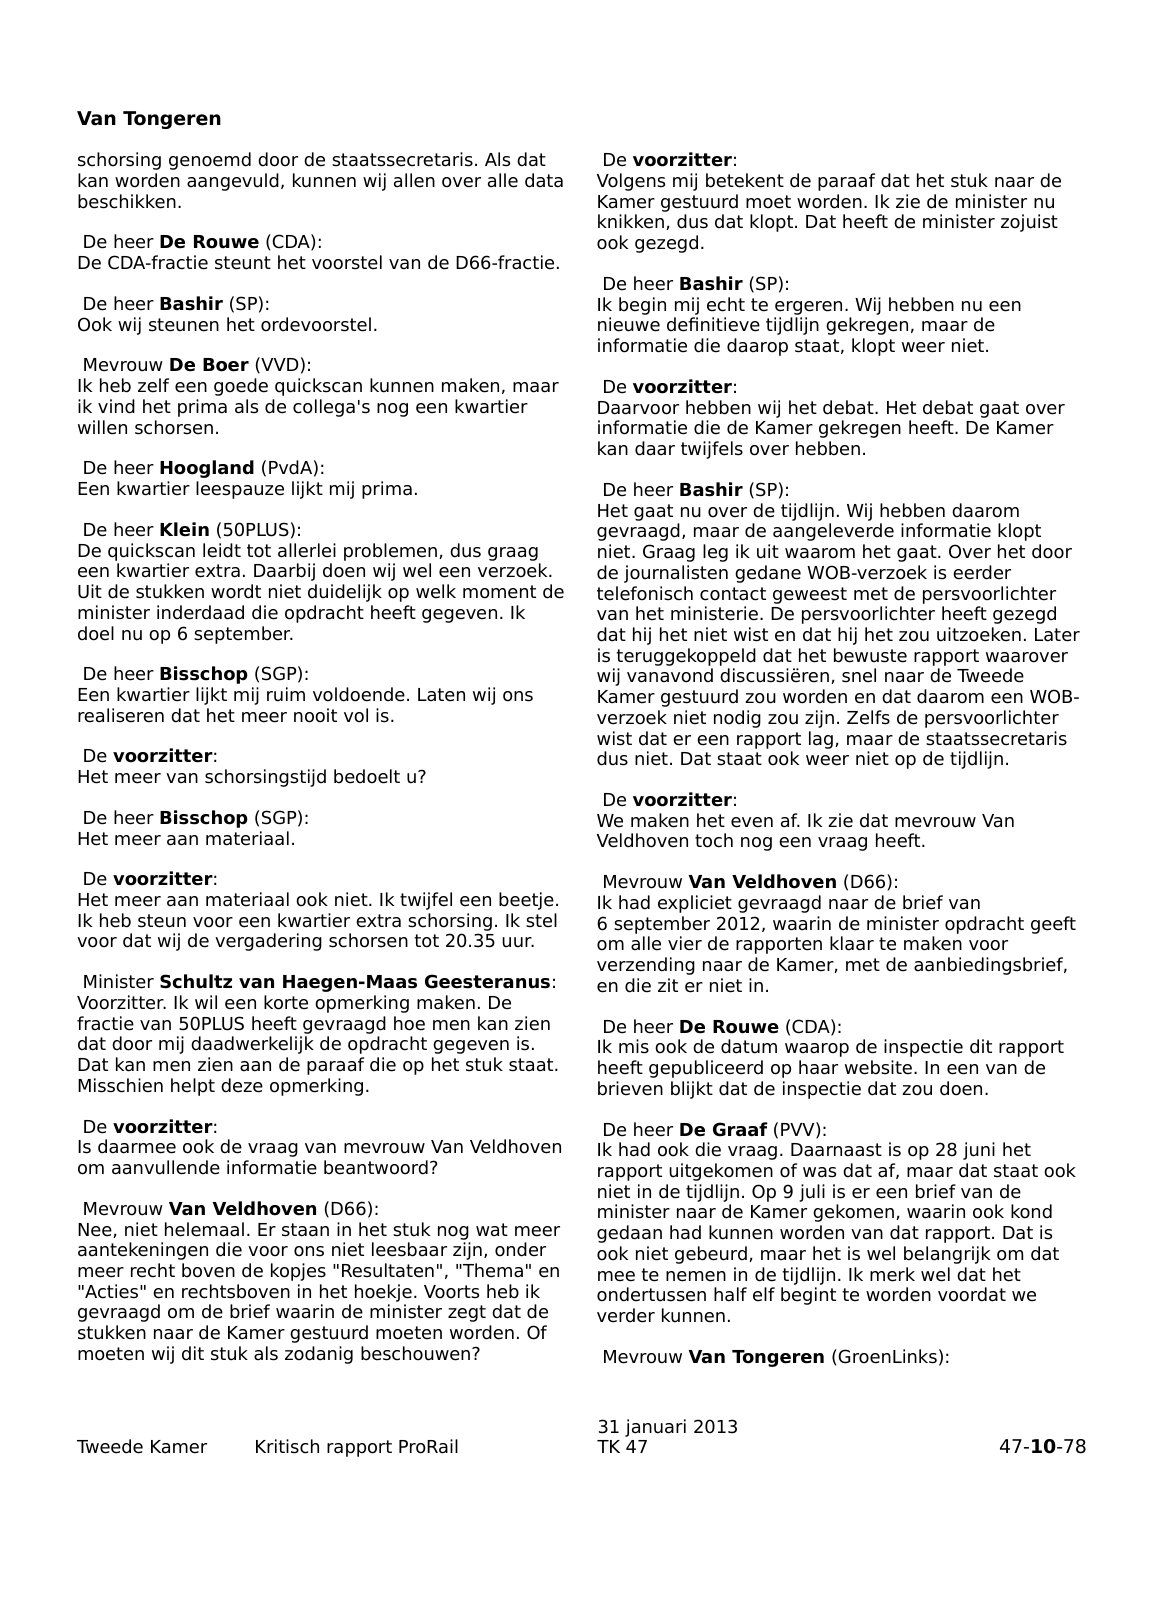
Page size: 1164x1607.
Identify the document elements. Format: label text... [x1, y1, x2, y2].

text Ik had expliciet gevraagd naar de brief van 6 september 2012, waarin de minister opdracht geeft om alle vier de rapporten klaar te maken voor verzending naar de Kamer, met de aanbiedingsbrief, en die zit er niet in. [596, 893, 1087, 996]
text Ik mis ook de datum waarop de inspectie dit rapport heeft gepubliceerd op haar website. In een van de brieven blijkt dat de inspectie dat zou doen. [596, 1037, 1087, 1099]
text De heer Bashir (SP): [596, 480, 1087, 500]
text De heer De Rouwe (CDA): [596, 1016, 1087, 1037]
text Mevrouw Van Veldhoven (D66): [77, 1199, 567, 1219]
text De heer De Graaf (PVV): [596, 1119, 1087, 1140]
text Mevrouw Van Veldhoven (D66): [596, 872, 1087, 893]
text Daarvoor hebben wij het debat. Het debat gaat over informatie die de Kamer gekregen heeft. De Kamer kan daar twijfels over hebben. [596, 397, 1087, 460]
text De heer Bashir (SP): [77, 294, 567, 314]
text Volgens mij betekent de paraaf dat het stuk naar de Kamer gestuurd moet worden. Ik zie de minister nu knikken, dus dat klopt. Dat heeft de minister zojuist ook gezegd. [596, 171, 1087, 254]
text De voorzitter: [77, 746, 567, 767]
text De voorzitter: [596, 150, 1087, 171]
text De heer Bisschop (SGP): [77, 808, 567, 828]
text schorsing genoemd door de staatssecretaris. Als dat kan worden aangevuld, kunnen wij allen over alle data beschikken. [77, 150, 567, 212]
text Het meer van schorsingstijd bedoelt u? [77, 767, 567, 788]
text Een kwartier lijkt mij ruim voldoende. Laten wij ons realiseren dat het meer nooit vol is. [77, 685, 567, 726]
text De heer Bisschop (SGP): [77, 664, 567, 685]
text De heer Hoogland (PvdA): [77, 458, 567, 479]
text Mevrouw De Boer (VVD): [77, 355, 567, 376]
text De voorzitter: [596, 377, 1087, 397]
text Een kwartier leespauze lijkt mij prima. [77, 479, 567, 500]
text De heer De Rouwe (CDA): [77, 232, 567, 253]
text Nee, niet helemaal. Er staan in het stuk nog wat meer aantekeningen die voor ons niet leesbaar zijn, onder meer recht boven de kopjes "Resultaten", "Thema" en "Acties" en rechtsboven in het hoekje. Voorts heb ik gevraagd om de brief waarin de minister zegt dat de stukken naar de Kamer gestuurd moeten worden. Of moeten wij dit stuk als zodanig beschouwen? [77, 1219, 567, 1364]
text Is daarmee ook de vraag van mevrouw Van Veldhoven om aanvullende informatie beantwoord? [77, 1137, 567, 1179]
text De voorzitter: [77, 869, 567, 890]
text We maken het even af. Ik zie dat mevrouw Van Veldhoven toch nog een vraag heeft. [596, 811, 1087, 852]
text De heer Klein (50PLUS): [77, 520, 567, 540]
text Het gaat nu over de tijdlijn. Wij hebben daarom gevraagd, maar de aangeleverde informatie klopt niet. Graag leg ik uit waarom het gaat. Over het door de journalisten gedane WOB-verzoek is eerder telefonisch contact geweest met de persvoorlichter van het ministerie. De persvoorlichter heeft gezegd dat hij het niet wist en dat hij het zou uitzoeken. Later is teruggekoppeld dat het bewuste rapport waarover wij vanavond discussiëren, snel naar de Tweede Kamer gestuurd zou worden en dat daarom een WOB-verzoek niet nodig zou zijn. Zelfs de persvoorlichter wist dat er een rapport lag, maar de staatssecretaris dus niet. Dat staat ook weer niet op de tijdlijn. [596, 500, 1087, 770]
text De heer Bashir (SP): [596, 274, 1087, 294]
text Minister Schultz van Haegen-Maas Geesteranus: [77, 972, 567, 993]
text De CDA-fractie steunt het voorstel van de D66-fractie. [77, 253, 567, 274]
text Ik heb zelf een goede quickscan kunnen maken, maar ik vind het prima als de collega's nog een kwartier willen schorsen. [77, 376, 567, 438]
text Ik begin mij echt te ergeren. Wij hebben nu een nieuwe definitieve tijdlijn gekregen, maar de informatie die daarop staat, klopt weer niet. [596, 294, 1087, 357]
text Ik had ook die vraag. Daarnaast is op 28 juni het rapport uitgekomen of was dat af, maar dat staat ook niet in de tijdlijn. Op 9 juli is er een brief van de minister naar de Kamer gekomen, waarin ook kond gedaan had kunnen worden van dat rapport. Dat is ook niet gebeurd, maar het is wel belangrijk om dat mee te nemen in de tijdlijn. Ik merk wel dat het ondertussen half elf begint te worden voordat we verder kunnen. [596, 1140, 1087, 1327]
text De quickscan leidt tot allerlei problemen, dus graag een kwartier extra. Daarbij doen wij wel een verzoek. Uit de stukken wordt niet duidelijk op welk moment de minister inderdaad die opdracht heeft gegeven. Ik doel nu op 6 september. [77, 540, 567, 644]
text Ook wij steunen het ordevoorstel. [77, 314, 567, 335]
text Voorzitter. Ik wil een korte opmerking maken. De fractie van 50PLUS heeft gevraagd hoe men kan zien dat door mij daadwerkelijk de opdracht gegeven is. Dat kan men zien aan de paraaf die op het stuk staat. Misschien helpt deze opmerking. [77, 993, 567, 1096]
text Het meer aan materiaal ook niet. Ik twijfel een beetje. Ik heb steun voor een kwartier extra schorsing. Ik stel voor dat wij de vergadering schorsen tot 20.35 uur. [77, 890, 567, 952]
text De voorzitter: [77, 1116, 567, 1137]
text De voorzitter: [596, 790, 1087, 811]
text Mevrouw Van Tongeren (GroenLinks): [596, 1347, 1087, 1367]
text Het meer aan materiaal. [77, 828, 567, 849]
